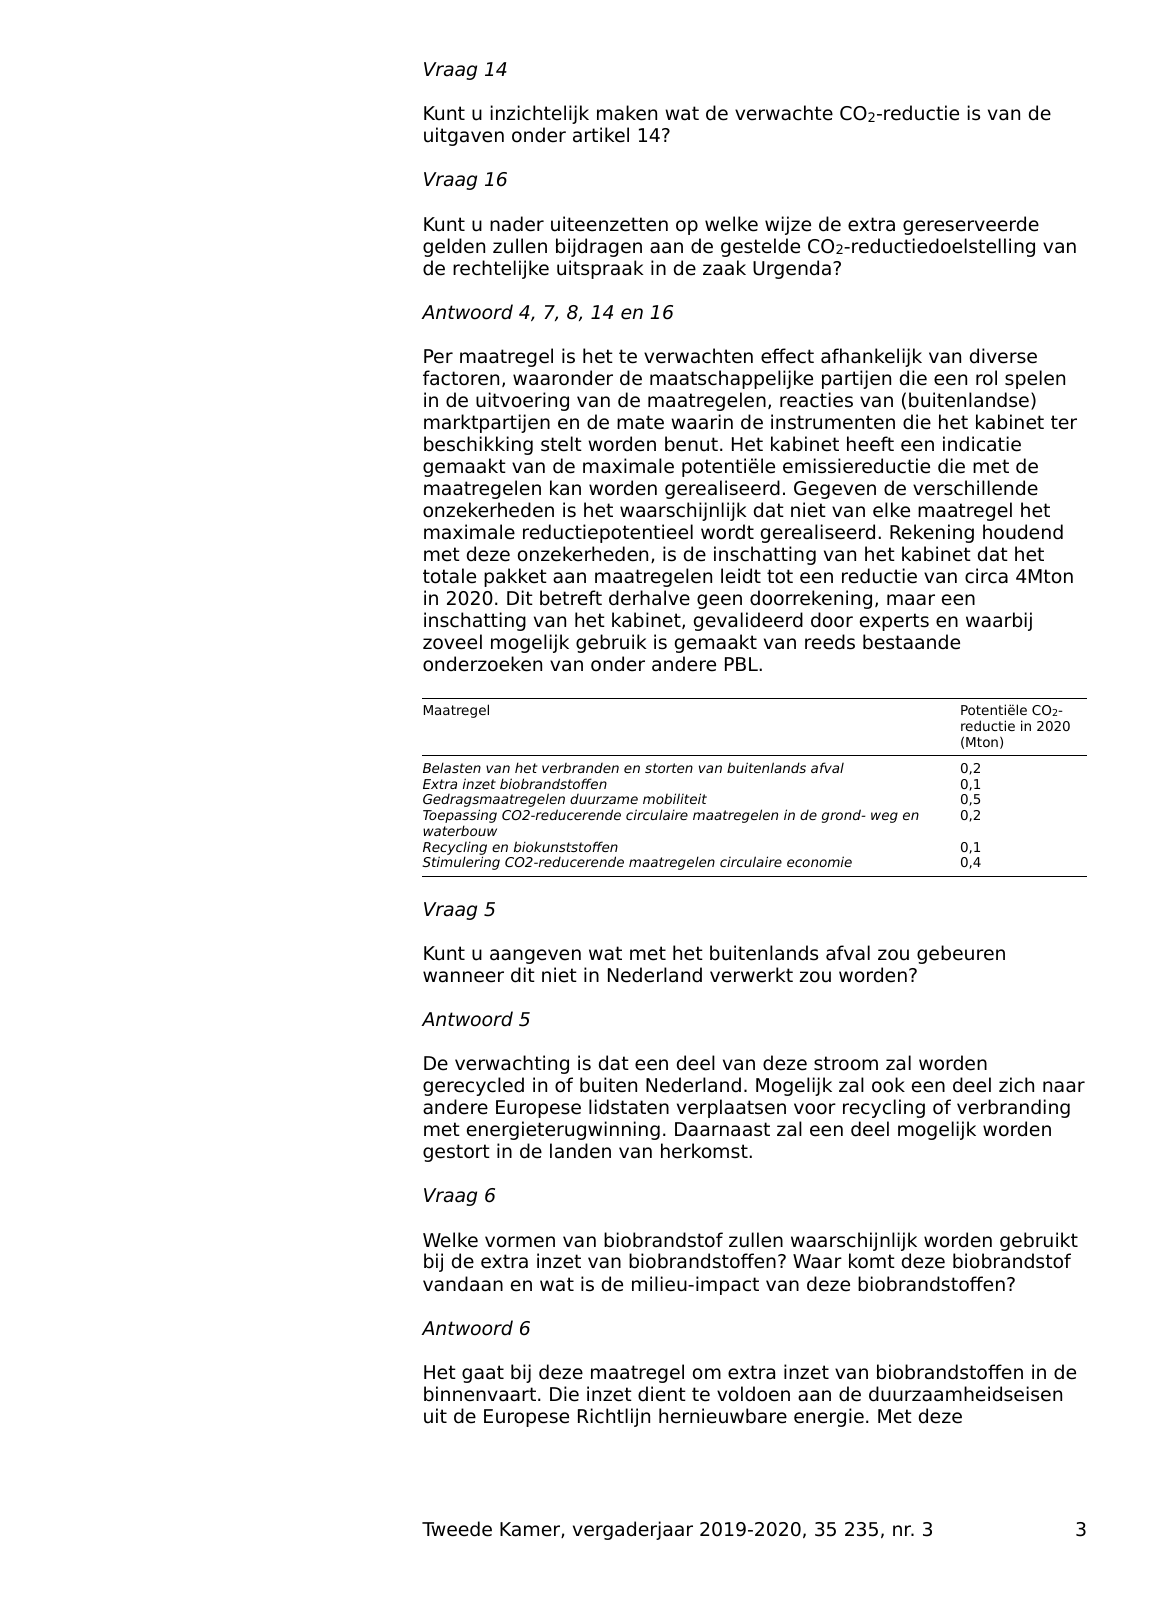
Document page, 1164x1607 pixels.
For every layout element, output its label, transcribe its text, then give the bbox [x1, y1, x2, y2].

table_cell 0,1 [954, 839, 1087, 855]
table_cell 0,2 [954, 808, 1087, 839]
table_cell 0,5 [954, 792, 1087, 808]
subtitle Antwoord 6 [422, 1318, 1087, 1339]
text Kunt u aangeven wat met het buitenlands afval zou gebeuren wanneer dit niet in Nederland verwerkt zou worden? [422, 943, 1087, 987]
table_cell Gedragsmaatregelen duurzame mobiliteit [422, 792, 954, 808]
table_cell 0,4 [954, 855, 1087, 876]
table_header Potentiële CO2-reductie in 2020 (Mton) [954, 699, 1087, 755]
table_header Maatregel [422, 699, 954, 755]
text Kunt u inzichtelijk maken wat de verwachte CO2-reductie is van de uitgaven onder artikel 14? [422, 103, 1087, 147]
table_cell Extra inzet biobrandstoffen [422, 776, 954, 792]
text Per maatregel is het te verwachten effect afhankelijk van diverse factoren, waaronder de maatschappelijke partijen die een rol spelen in de uitvoering van de maatregelen, reacties van (buitenlandse) marktpartijen en de mate waarin de instrumenten die het kabinet ter beschikking stelt worden benut. Het kabinet heeft een indicatie gemaakt van de maximale potentiële emissiereductie die met de maatregelen kan worden gerealiseerd. Gegeven de verschillende onzekerheden is het waarschijnlijk dat niet van elke maatregel het maximale reductiepotentieel wordt gerealiseerd. Rekening houdend met deze onzekerheden, is de inschatting van het kabinet dat het totale pakket aan maatregelen leidt tot een reductie van circa 4Mton in 2020. Dit betreft derhalve geen doorrekening, maar een inschatting van het kabinet, gevalideerd door experts en waarbij zoveel mogelijk gebruik is gemaakt van reeds bestaande onderzoeken van onder andere PBL. [422, 346, 1087, 676]
table_cell Toepassing CO2-reducerende circulaire maatregelen in de grond- weg en waterbouw [422, 808, 954, 839]
text Kunt u nader uiteenzetten op welke wijze de extra gereserveerde gelden zullen bijdragen aan de gestelde CO2-reductiedoelstelling van de rechtelijke uitspraak in de zaak Urgenda? [422, 213, 1087, 279]
subtitle Vraag 6 [422, 1185, 1087, 1207]
table_cell 0,2 [954, 756, 1087, 776]
text Welke vormen van biobrandstof zullen waarschijnlijk worden gebruikt bij de extra inzet van biobrandstoffen? Waar komt deze biobrandstof vandaan en wat is de milieu-impact van deze biobrandstoffen? [422, 1229, 1087, 1295]
table_cell 0,1 [954, 776, 1087, 792]
subtitle Antwoord 5 [422, 1009, 1087, 1031]
text Het gaat bij deze maatregel om extra inzet van biobrandstoffen in de binnenvaart. Die inzet dient te voldoen aan de duurzaamheidseisen uit de Europese Richtlijn hernieuwbare energie. Met deze [422, 1362, 1087, 1428]
table_cell Stimulering CO2-reducerende maatregelen circulaire economie [422, 855, 954, 876]
subtitle Vraag 14 [422, 59, 1087, 81]
subtitle Vraag 16 [422, 169, 1087, 191]
text De verwachting is dat een deel van deze stroom zal worden gerecycled in of buiten Nederland. Mogelijk zal ook een deel zich naar andere Europese lidstaten verplaatsen voor recycling of verbranding met energieterugwinning. Daarnaast zal een deel mogelijk worden gestort in de landen van herkomst. [422, 1053, 1087, 1163]
table_cell Belasten van het verbranden en storten van buitenlands afval [422, 756, 954, 776]
table_cell Recycling en biokunststoffen [422, 839, 954, 855]
subtitle Antwoord 4, 7, 8, 14 en 16 [422, 302, 1087, 324]
subtitle Vraag 5 [422, 899, 1087, 921]
